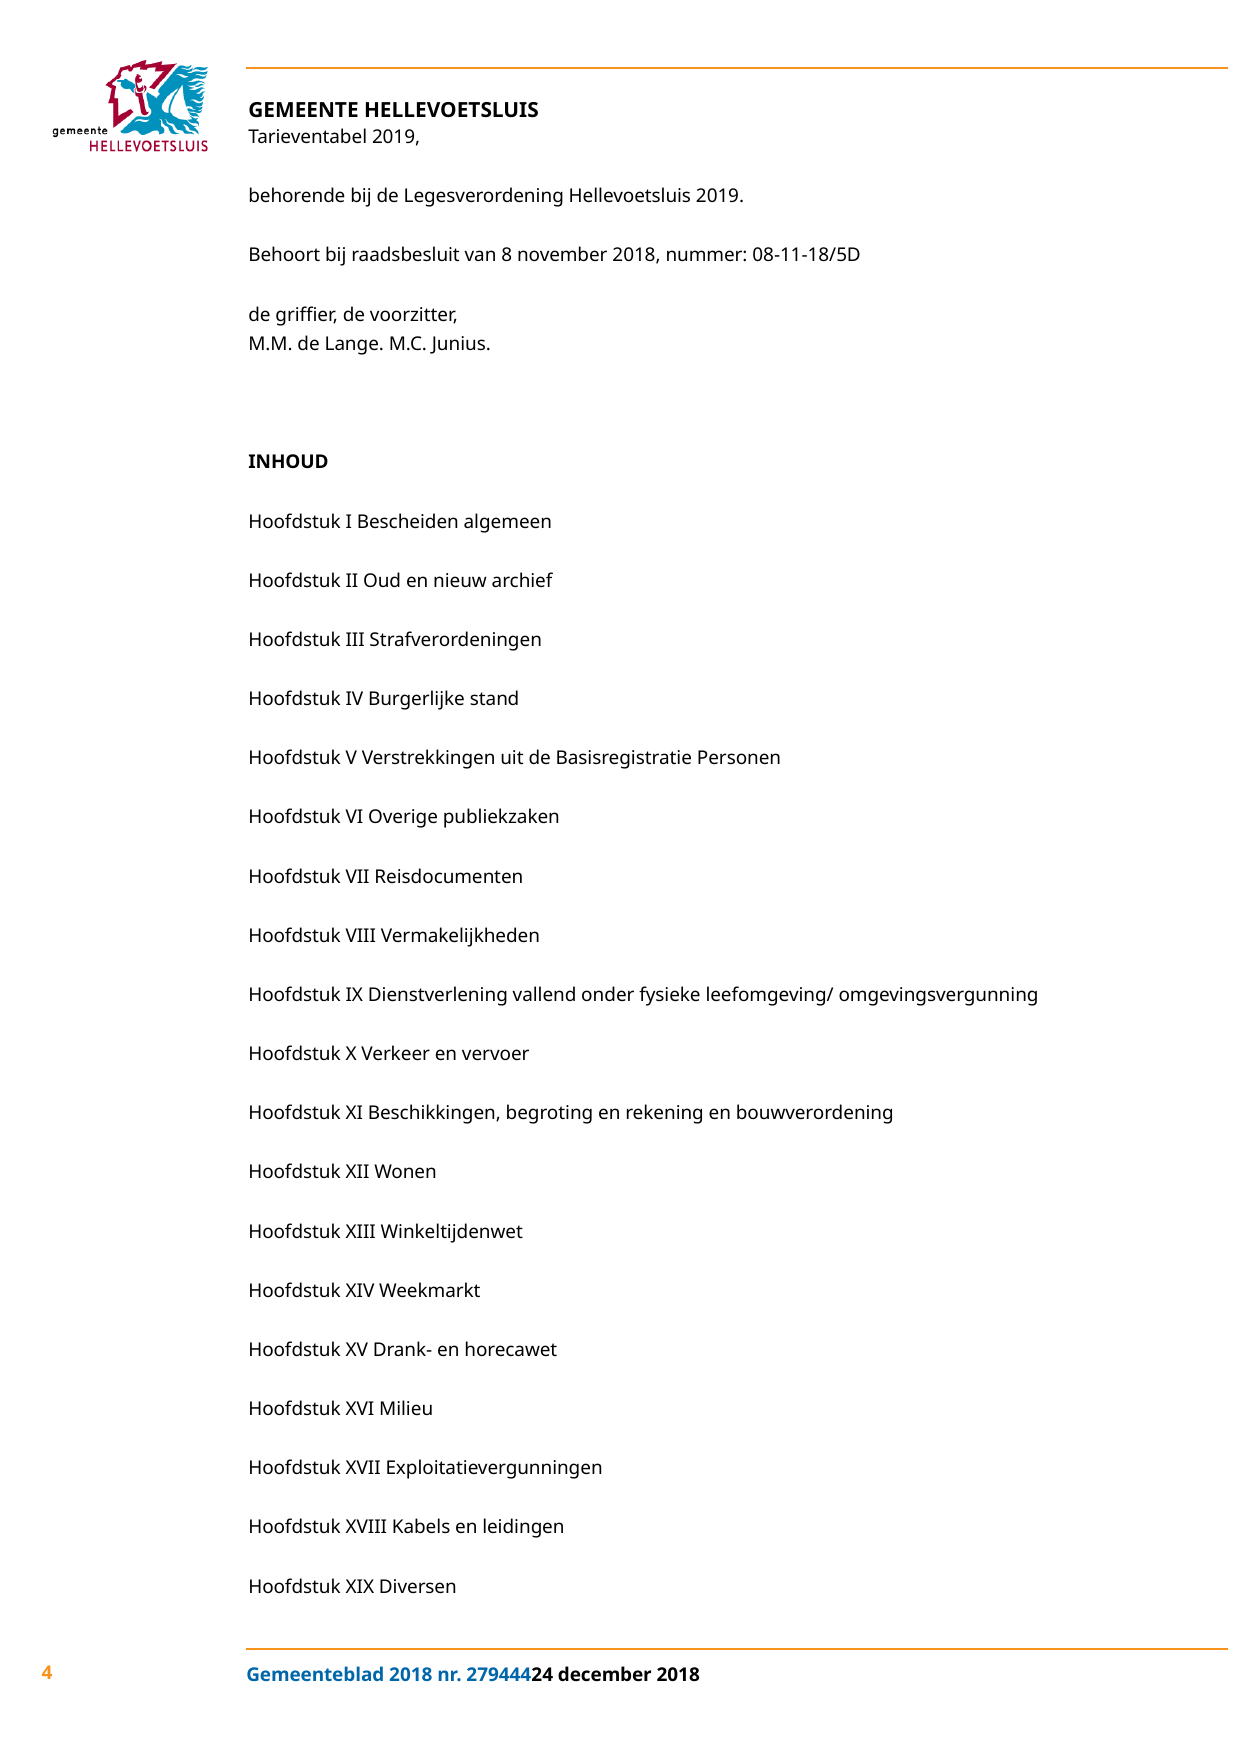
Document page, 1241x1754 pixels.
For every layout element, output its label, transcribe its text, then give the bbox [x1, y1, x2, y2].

text Hoofdstuk X Verkeer en vervoer [248, 1040, 1152, 1066]
text Hoofdstuk VII Reisdocumenten [248, 863, 1152, 889]
picture [41, 47, 231, 172]
text Hoofdstuk II Oud en nieuw archief [248, 567, 1152, 593]
text Hoofdstuk XVII Exploitatievergunningen [248, 1454, 1152, 1480]
text Hoofdstuk XIX Diversen [248, 1573, 1152, 1599]
text Hoofdstuk XVI Milieu [248, 1395, 1152, 1421]
text M.M. de Lange. M.C. Junius. [248, 330, 1152, 356]
text Hoofdstuk IX Dienstverlening vallend onder fysieke leefomgeving/ omgevingsvergunning [248, 981, 1152, 1007]
text Hoofdstuk VI Overige publiekzaken [248, 804, 1152, 829]
text Hoofdstuk I Bescheiden algemeen [248, 508, 1152, 534]
text INHOUD [248, 449, 1152, 474]
text Hoofdstuk III Strafverordeningen [248, 626, 1152, 652]
text Tarieventabel 2019, [248, 123, 1152, 149]
text behorende bij de Legesverordening Hellevoetsluis 2019. [248, 182, 1152, 208]
text Hoofdstuk XII Wonen [248, 1159, 1152, 1184]
text Hoofdstuk IV Burgerlijke stand [248, 685, 1152, 711]
text Hoofdstuk VIII Vermakelijkheden [248, 922, 1152, 948]
text Hoofdstuk XIII Winkeltijdenwet [248, 1218, 1152, 1244]
text GEMEENTE HELLEVOETSLUIS [248, 95, 1152, 123]
text Hoofdstuk XIV Weekmarkt [248, 1277, 1152, 1303]
text Behoort bij raadsbesluit van 8 november 2018, nummer: 08-11-18/5D [248, 242, 1152, 267]
text Hoofdstuk XVIII Kabels en leidingen [248, 1514, 1152, 1539]
text Hoofdstuk XV Drank- en horecawet [248, 1336, 1152, 1362]
text Hoofdstuk XI Beschikkingen, begroting en rekening en bouwverordening [248, 1099, 1152, 1125]
text de griffier, de voorzitter, [248, 301, 1152, 327]
text Hoofdstuk V Verstrekkingen uit de Basisregistratie Personen [248, 744, 1152, 770]
